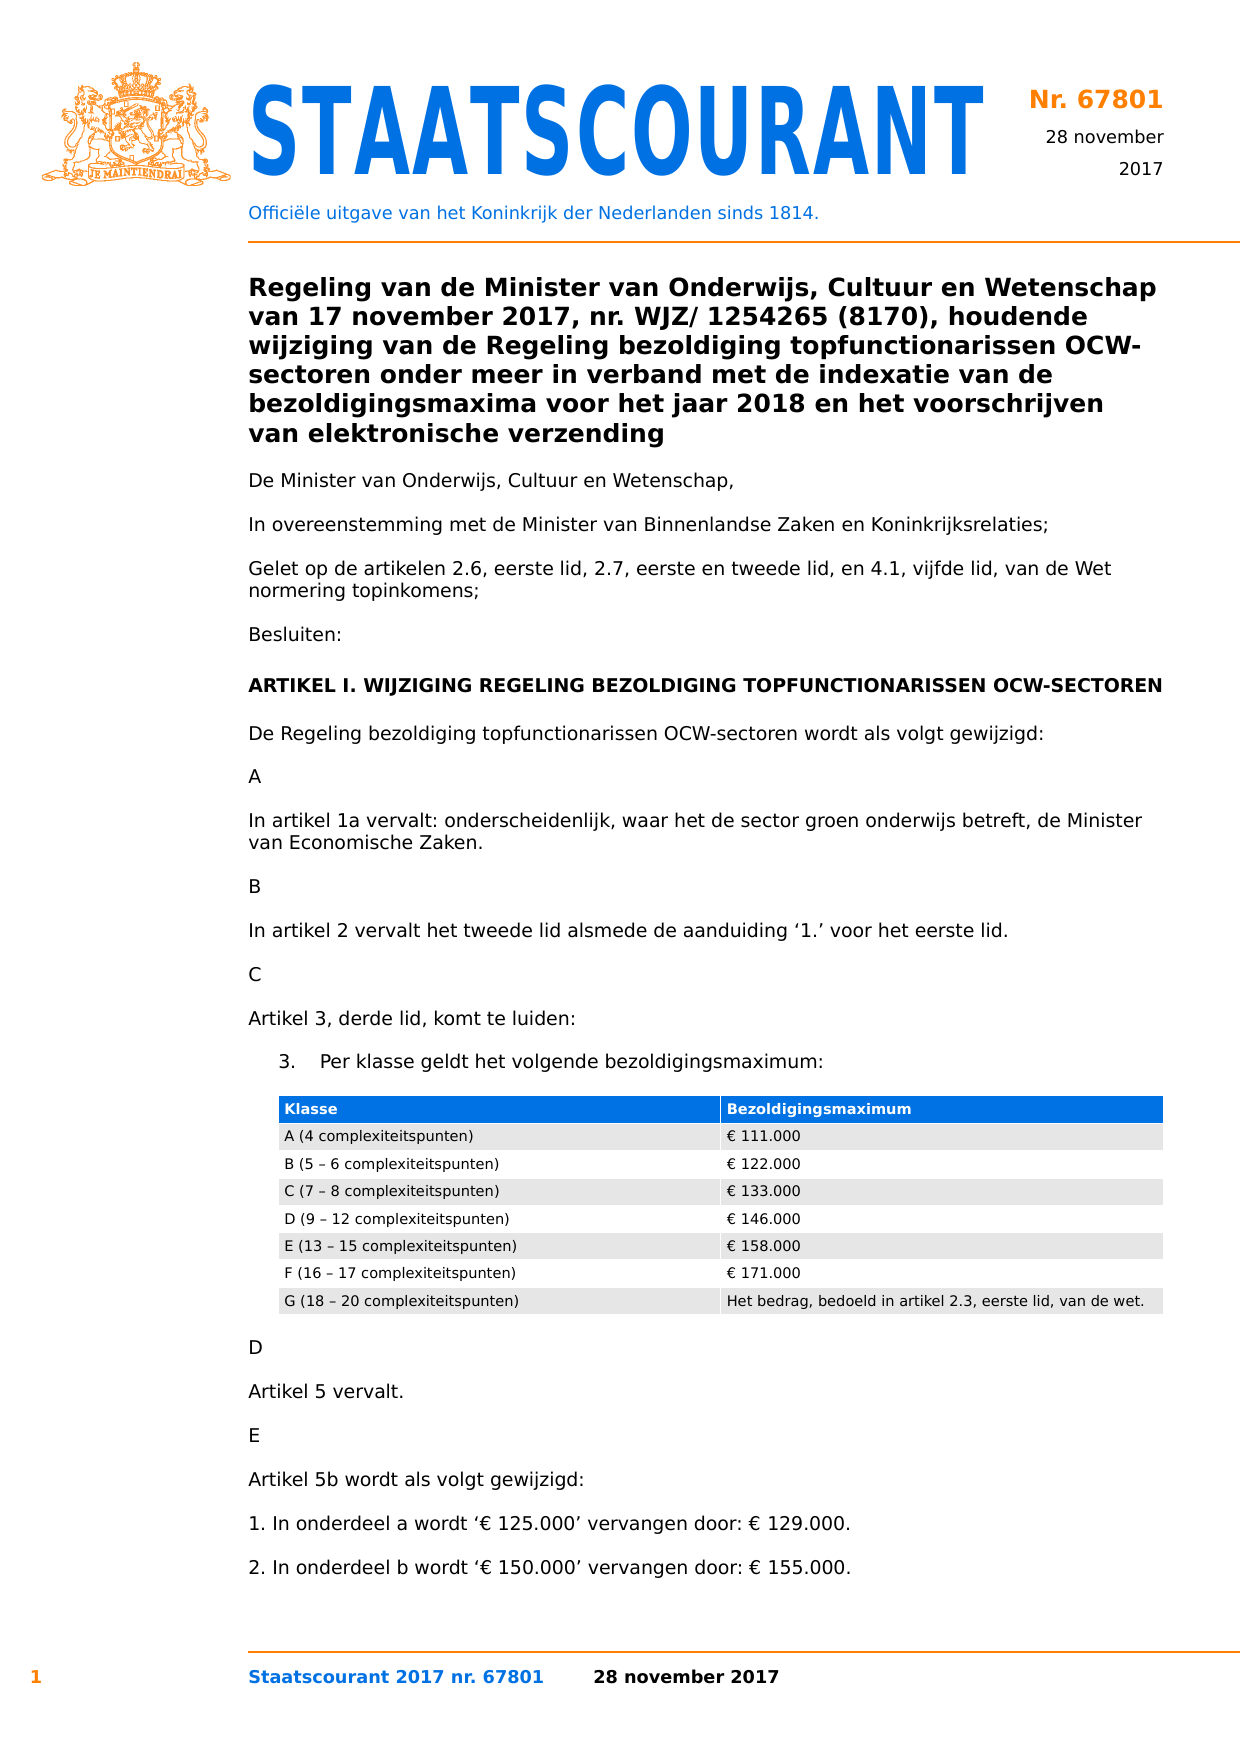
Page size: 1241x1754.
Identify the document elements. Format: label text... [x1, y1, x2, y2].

table_cell 28 november [998, 121, 1240, 153]
text E [248, 1425, 1163, 1447]
text 1. In onderdeel a wordt ‘€ 125.000’ vervangen door: € 129.000. [248, 1513, 1163, 1535]
subtitle Regeling van de Minister van Onderwijs, Cultuur en Wetenschap van 17 november 2017, nr. WJZ/ 1254265 (8170), houdende wijziging van de Regeling bezoldiging topfunctionarissen OCW-sectoren onder meer in verband met de indexatie van de bezoldigingsmaxima voor het jaar 2018 en het voorschrijven van elektronische verzending [248, 273, 1163, 448]
text In overeenstemming met de Minister van Binnenlandse Zaken en Koninkrijksrelaties; [248, 514, 1163, 536]
text Artikel 3, derde lid, komt te luiden: [248, 1007, 1163, 1029]
table_cell € 122.000 [721, 1151, 1163, 1177]
text De Minister van Onderwijs, Cultuur en Wetenschap, [248, 470, 1163, 492]
table_cell C (7 – 8 complexiteitspunten) [279, 1179, 720, 1205]
table_cell E (13 – 15 complexiteitspunten) [279, 1233, 720, 1259]
text C [248, 964, 1163, 986]
text Artikel 5 vervalt. [248, 1381, 1163, 1403]
subtitle ARTIKEL I. WIJZIGING REGELING BEZOLDIGING TOPFUNCTIONARISSEN OCW-SECTOREN [248, 675, 1163, 697]
text A [248, 766, 1163, 788]
table_cell A (4 complexiteitspunten) [279, 1124, 720, 1150]
table_cell € 158.000 [721, 1233, 1163, 1259]
table_cell Het bedrag, bedoeld in artikel 2.3, eerste lid, van de wet. [721, 1288, 1163, 1314]
text In artikel 1a vervalt: onderscheidenlijk, waar het de sector groen onderwijs betreft, de Minister van Economische Zaken. [248, 810, 1163, 854]
table_cell € 171.000 [721, 1261, 1163, 1287]
text In artikel 2 vervalt het tweede lid alsmede de aanduiding ‘1.’ voor het eerste lid. [248, 920, 1163, 942]
table_cell D (9 – 12 complexiteitspunten) [279, 1206, 720, 1232]
table_header Nr. 67801 [998, 62, 1240, 121]
table_header Bezoldigingsmaximum [721, 1096, 1163, 1123]
table_cell € 111.000 [721, 1124, 1163, 1150]
text Besluiten: [248, 623, 1163, 645]
table_cell 2017 [998, 153, 1240, 203]
table_header Klasse [279, 1096, 720, 1123]
table_cell F (16 – 17 complexiteitspunten) [279, 1261, 720, 1287]
table_header STAATSCOURANT [248, 62, 998, 203]
text De Regeling bezoldiging topfunctionarissen OCW-sectoren wordt als volgt gewijzigd: [248, 722, 1163, 744]
text B [248, 876, 1163, 898]
table_header [25, 62, 248, 241]
text 3. Per klasse geldt het volgende bezoldigingsmaximum: [278, 1051, 1163, 1073]
table_cell € 146.000 [721, 1206, 1163, 1232]
text Gelet op de artikelen 2.6, eerste lid, 2.7, eerste en tweede lid, en 4.1, vijfde lid, van de Wet normering topinkomens; [248, 558, 1163, 602]
table_cell B (5 – 6 complexiteitspunten) [279, 1151, 720, 1177]
text Artikel 5b wordt als volgt gewijzigd: [248, 1469, 1163, 1491]
text D [248, 1337, 1163, 1359]
picture [41, 62, 231, 186]
table_cell Officiële uitgave van het Koninkrijk der Nederlanden sinds 1814. [248, 203, 1240, 241]
table_cell G (18 – 20 complexiteitspunten) [279, 1288, 720, 1314]
text 2. In onderdeel b wordt ‘€ 150.000’ vervangen door: € 155.000. [248, 1557, 1163, 1578]
table_cell € 133.000 [721, 1179, 1163, 1205]
